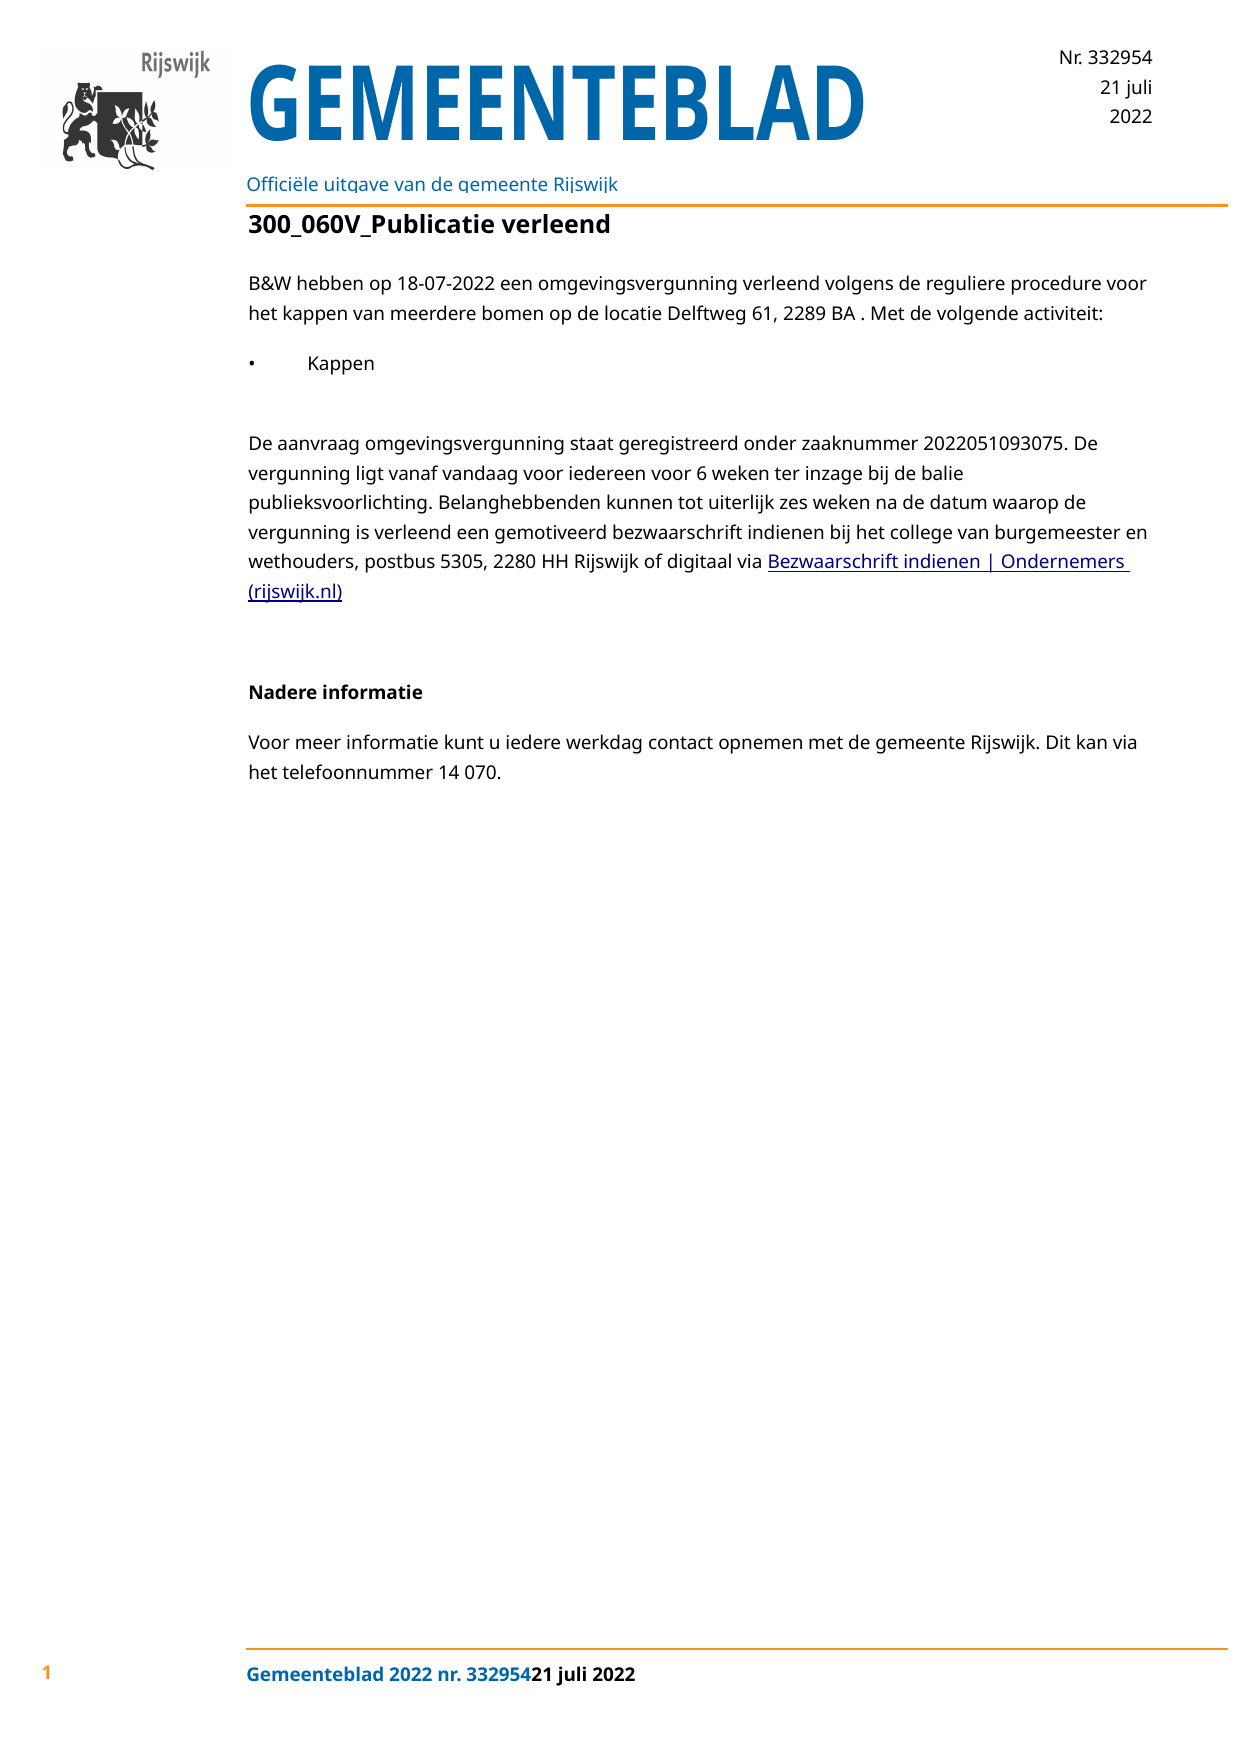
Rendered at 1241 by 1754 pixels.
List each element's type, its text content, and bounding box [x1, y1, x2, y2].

text Nadere informatie [248, 679, 1152, 705]
text 300_060V_Publicatie verleend [248, 207, 1152, 241]
text B&W hebben op 18-07-2022 een omgevingsvergunning verleend volgens de reguliere procedure voor het kappen van meerdere bomen op de locatie Delftweg 61, 2289 BA . Met de volgende activiteit: [248, 270, 1152, 326]
text Voor meer informatie kunt u iedere werkdag contact opnemen met de gemeente Rijswijk. Dit kan via het telefoonnummer 14 070. [248, 729, 1152, 785]
list Kappen [248, 350, 1152, 376]
text De aanvraag omgevingsvergunning staat geregistreerd onder zaaknummer 2022051093075. De vergunning ligt vanaf vandaag voor iedereen voor 6 weken ter inzage bij de balie publieksvoorlichting. Belanghebbenden kunnen tot uiterlijk zes weken na de datum waarop de vergunning is verleend een gemotiveerd bezwaarschrift indienen bij het college van burgemeester en wethouders, postbus 5305, 2280 HH Rijswijk of digitaal via Bezwaarschrift indienen | Ondernemers (rijswijk.nl) [248, 430, 1152, 604]
picture [41, 47, 231, 172]
